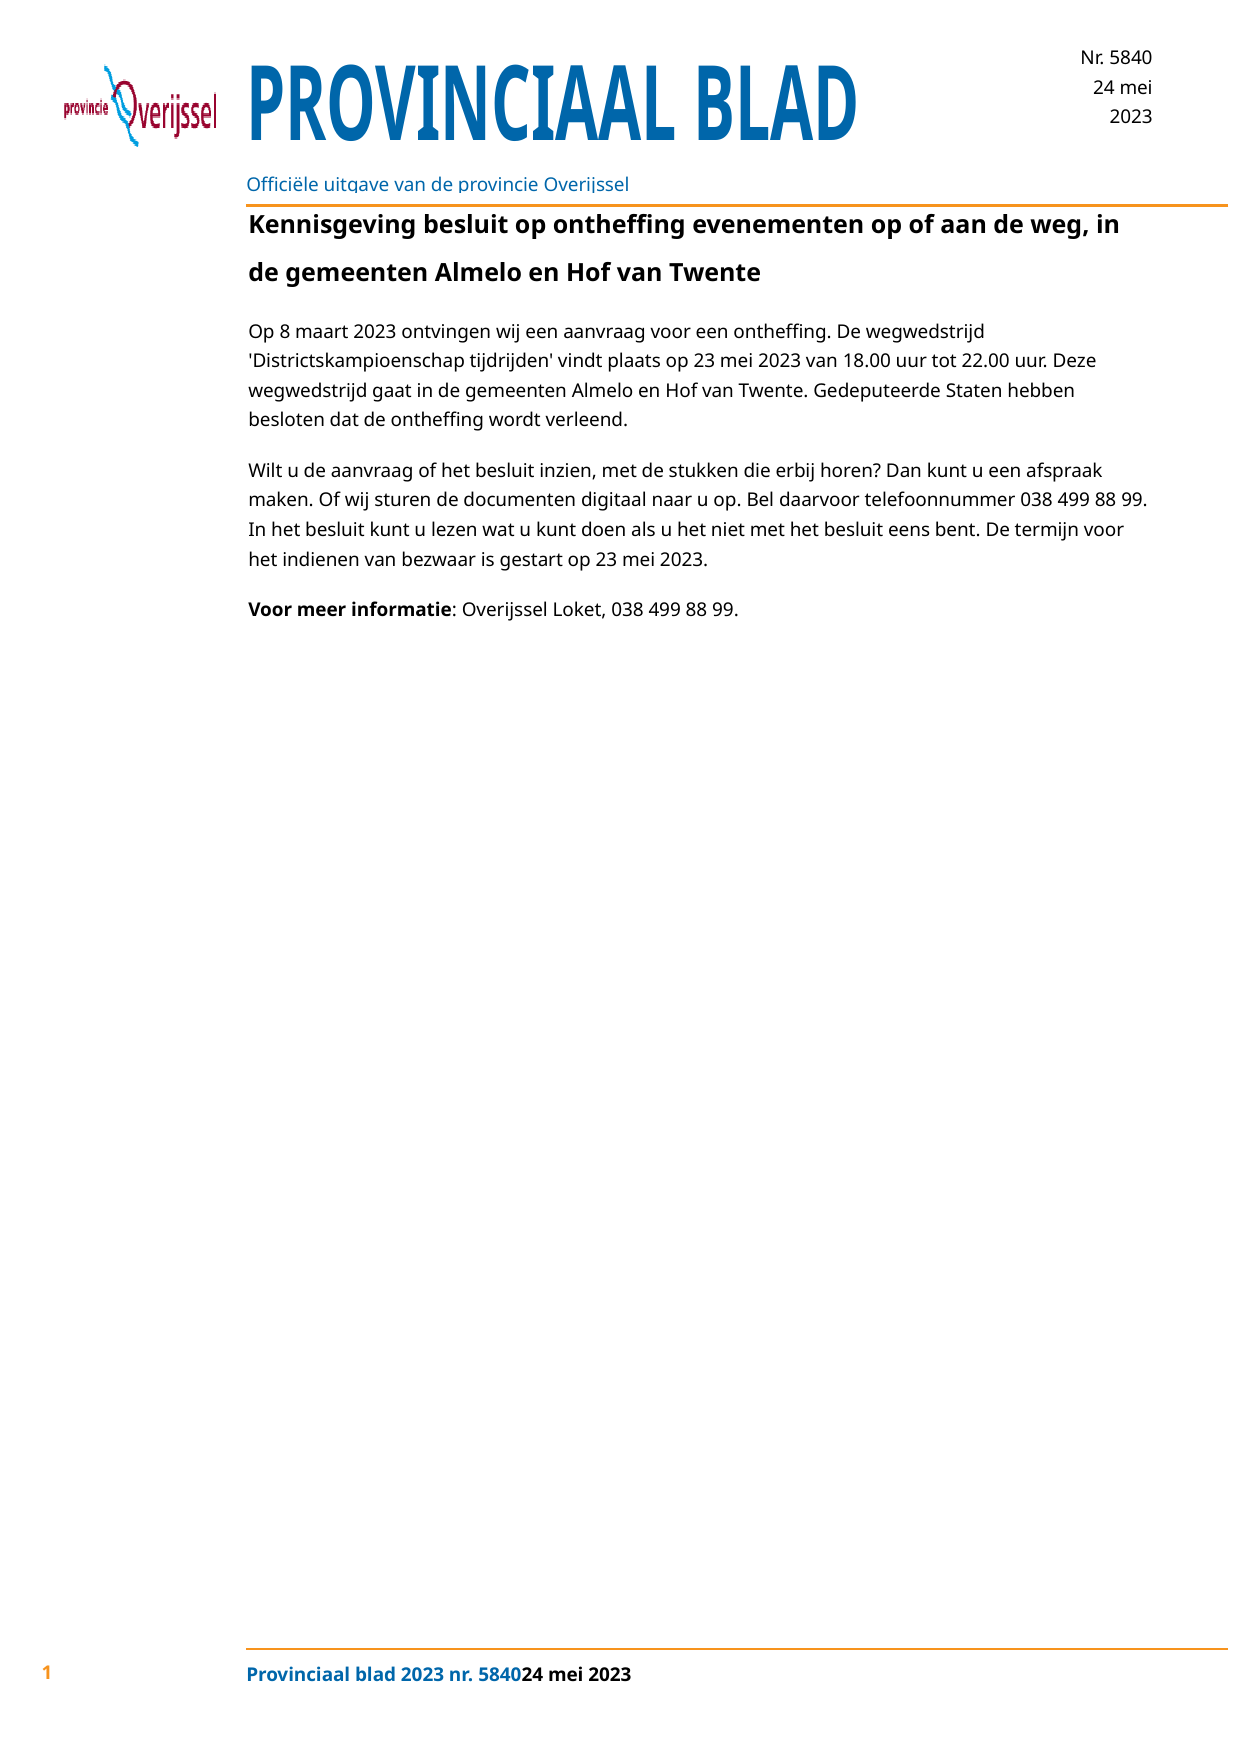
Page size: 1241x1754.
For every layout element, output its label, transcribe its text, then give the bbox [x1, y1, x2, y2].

text Op 8 maart 2023 ontvingen wij een aanvraag voor een ontheffing. De wegwedstrijd 'Districtskampioenschap tijdrijden' vindt plaats op 23 mei 2023 van 18.00 uur tot 22.00 uur. Deze wegwedstrijd gaat in de gemeenten Almelo en Hof van Twente. Gedeputeerde Staten hebben besloten dat de ontheffing wordt verleend. [248, 318, 1152, 432]
text Kennisgeving besluit op ontheffing evenementen op of aan de weg, in de gemeenten Almelo en Hof van Twente [248, 207, 1152, 288]
text Voor meer informatie: Overijssel Loket, 038 499 88 99. [248, 596, 1152, 622]
text Wilt u de aanvraag of het besluit inzien, met de stukken die erbij horen? Dan kunt u een afspraak maken. Of wij sturen de documenten digitaal naar u op. Bel daarvoor telefoonnummer 038 499 88 99. In het besluit kunt u lezen wat u kunt doen als u het niet met het besluit eens bent. De termijn voor het indienen van bezwaar is gestart op 23 mei 2023. [248, 457, 1152, 572]
picture [41, 47, 231, 172]
